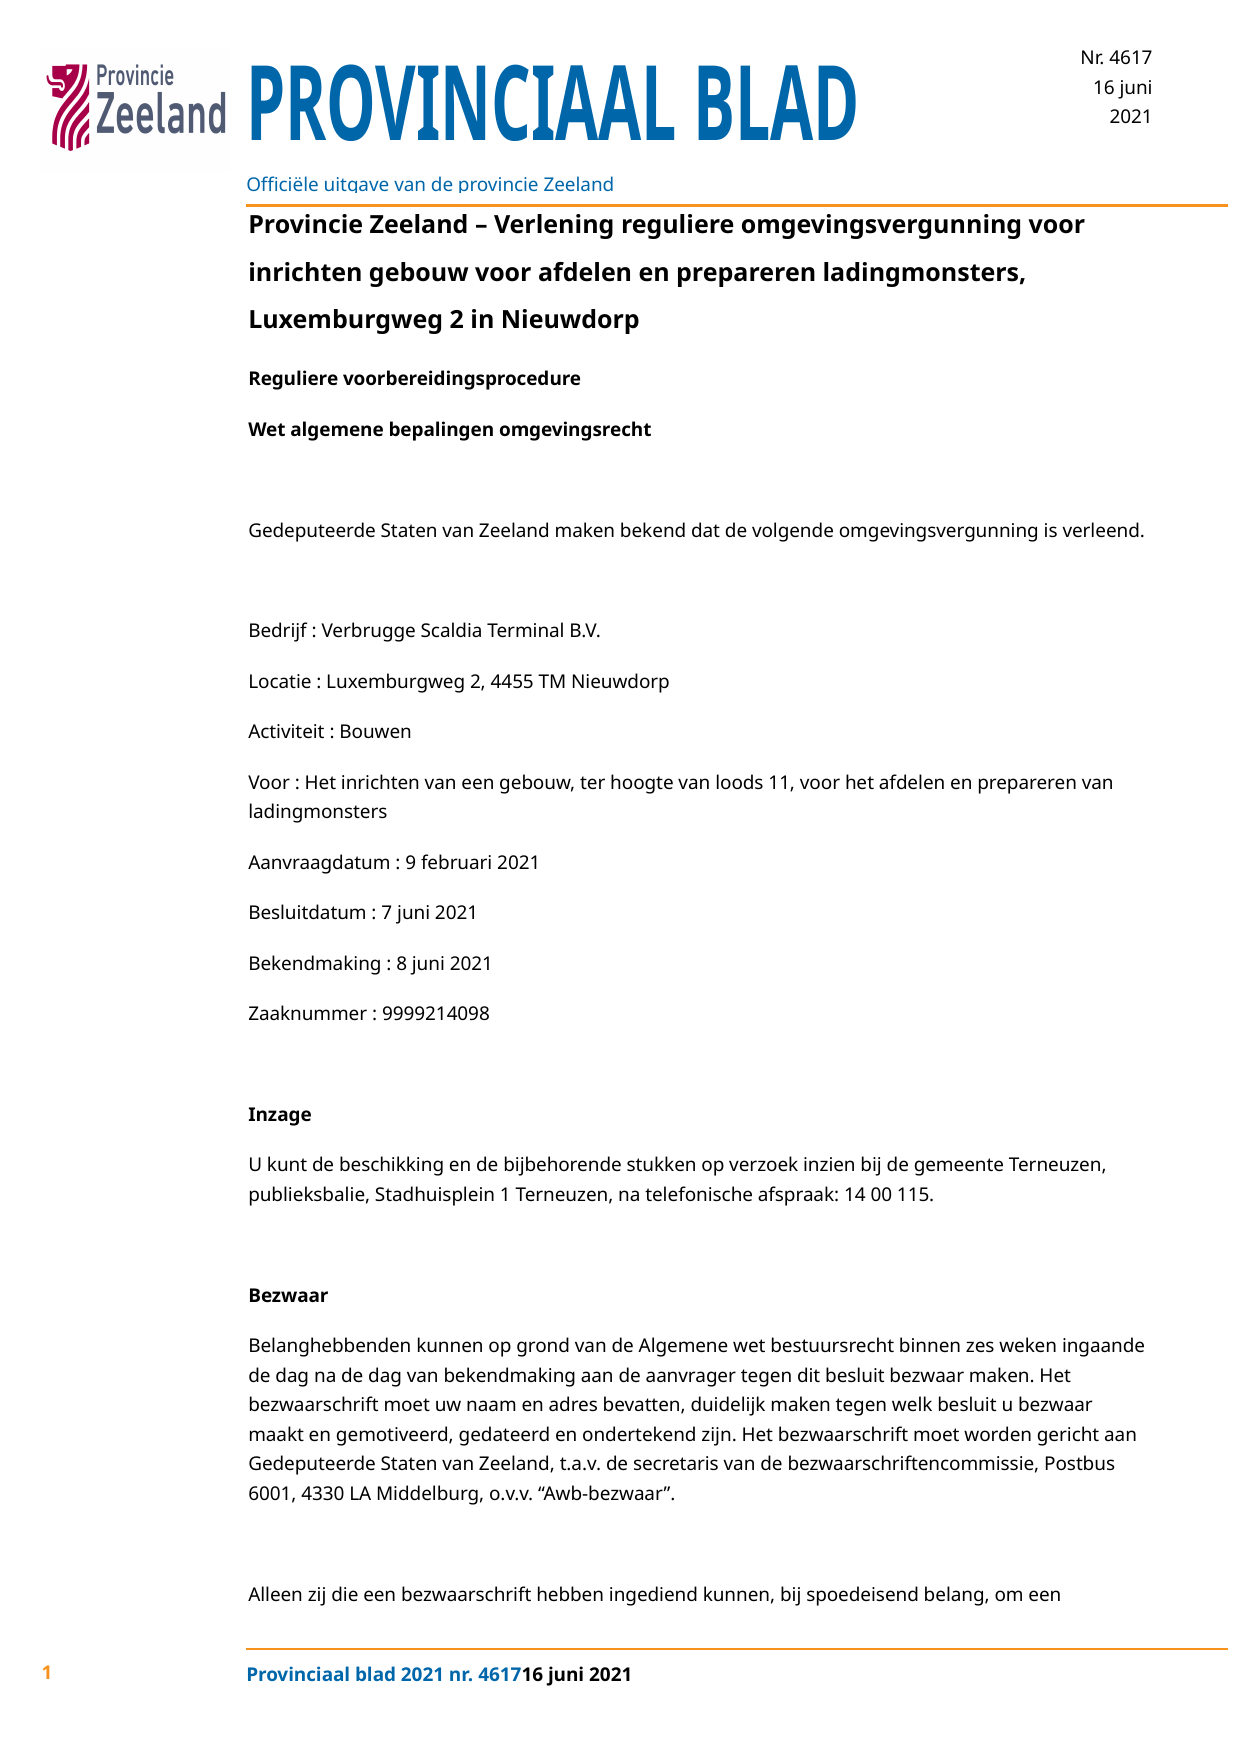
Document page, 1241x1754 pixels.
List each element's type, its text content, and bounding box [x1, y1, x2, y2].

text Belanghebbenden kunnen op grond van de Algemene wet bestuursrecht binnen zes weken ingaande de dag na de dag van bekendmaking aan de aanvrager tegen dit besluit bezwaar maken. Het bezwaarschrift moet uw naam en adres bevatten, duidelijk maken tegen welk besluit u bezwaar maakt en gemotiveerd, gedateerd en ondertekend zijn. Het bezwaarschrift moet worden gericht aan Gedeputeerde Staten van Zeeland, t.a.v. de secretaris van de bezwaarschriftencommissie, Postbus 6001, 4330 LA Middelburg, o.v.v. “Awb-bezwaar”. [248, 1332, 1152, 1506]
text Provincie Zeeland – Verlening reguliere omgevingsvergunning voor inrichten gebouw voor afdelen en prepareren ladingmonsters, Luxemburgweg 2 in Nieuwdorp [248, 207, 1152, 336]
text Aanvraagdatum : 9 februari 2021 [248, 849, 1152, 874]
text Wet algemene bepalingen omgevingsrecht [248, 416, 1152, 442]
text Locatie : Luxemburgweg 2, 4455 TM Nieuwdorp [248, 668, 1152, 694]
picture [41, 47, 231, 172]
text Activiteit : Bouwen [248, 718, 1152, 744]
text Zaaknummer : 9999214098 [248, 1000, 1152, 1026]
text Inzage [248, 1101, 1152, 1127]
text Alleen zij die een bezwaarschrift hebben ingediend kunnen, bij spoedeisend belang, om een [248, 1581, 1152, 1607]
text Reguliere voorbereidingsprocedure [248, 366, 1152, 391]
text Bezwaar [248, 1282, 1152, 1307]
text Gedeputeerde Staten van Zeeland maken bekend dat de volgende omgevingsvergunning is verleend. [248, 517, 1152, 542]
text Bedrijf : Verbrugge Scaldia Terminal B.V. [248, 618, 1152, 643]
text U kunt de beschikking en de bijbehorende stukken op verzoek inzien bij de gemeente Terneuzen, publieksbalie, Stadhuisplein 1 Terneuzen, na telefonische afspraak: 14 00 115. [248, 1151, 1152, 1207]
text Voor : Het inrichten van een gebouw, ter hoogte van loods 11, voor het afdelen en prepareren van ladingmonsters [248, 769, 1152, 824]
text Bekendmaking : 8 juni 2021 [248, 950, 1152, 975]
text Besluitdatum : 7 juni 2021 [248, 899, 1152, 925]
